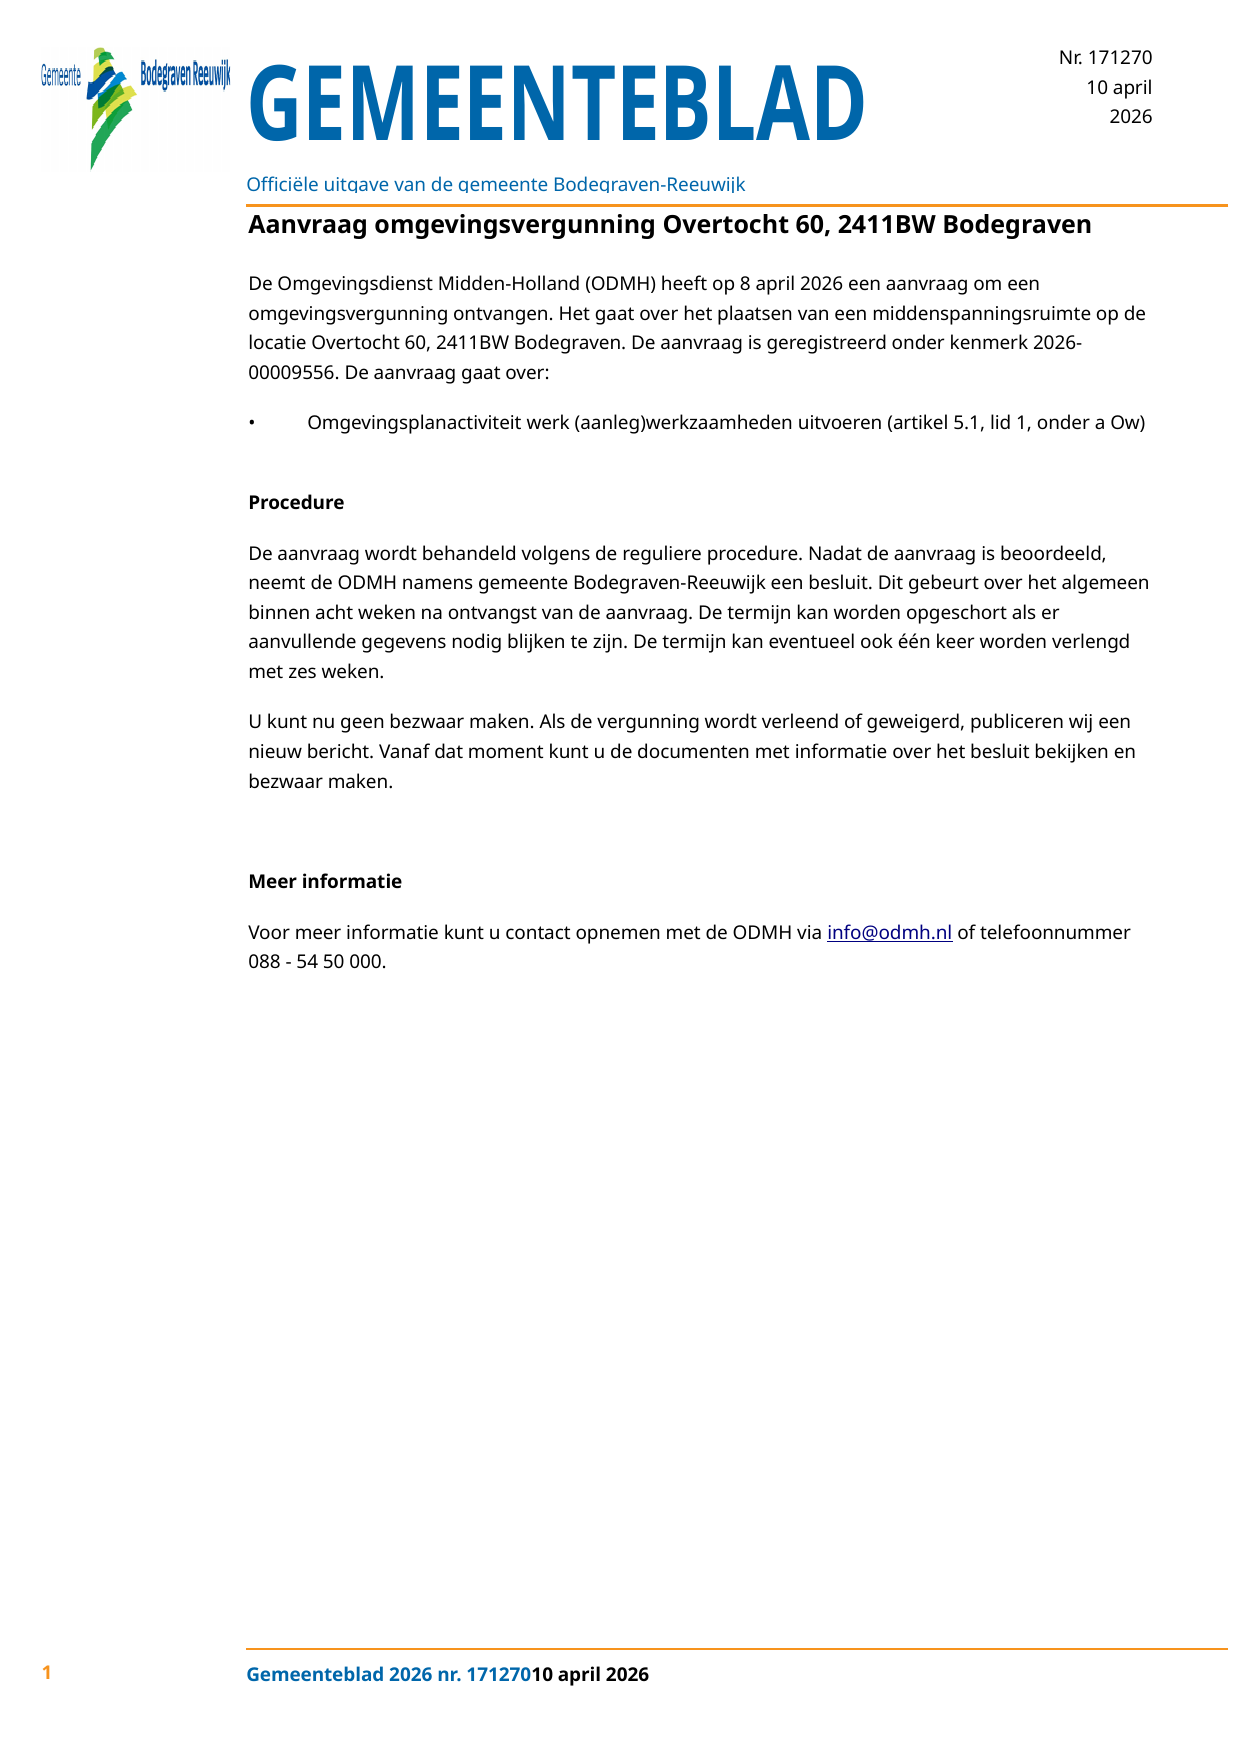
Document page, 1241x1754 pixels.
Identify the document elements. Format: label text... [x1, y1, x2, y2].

text De Omgevingsdienst Midden-Holland (ODMH) heeft op 8 april 2026 een aanvraag om een omgevingsvergunning ontvangen. Het gaat over het plaatsen van een middenspanningsruimte op de locatie Overtocht 60, 2411BW Bodegraven. De aanvraag is geregistreerd onder kenmerk 2026-00009556. De aanvraag gaat over: [248, 270, 1152, 385]
text Voor meer informatie kunt u contact opnemen met de ODMH via info@odmh.nl of telefoonnummer 088 - 54 50 000. [248, 919, 1152, 974]
text De aanvraag wordt behandeld volgens de reguliere procedure. Nadat de aanvraag is beoordeeld, neemt de ODMH namens gemeente Bodegraven-Reeuwijk een besluit. Dit gebeurt over het algemeen binnen acht weken na ontvangst van de aanvraag. De termijn kan worden opgeschort als er aanvullende gegevens nodig blijken te zijn. De termijn kan eventueel ook één keer worden verlengd met zes weken. [248, 540, 1152, 684]
text Meer informatie [248, 869, 1152, 894]
text Procedure [248, 489, 1152, 515]
text U kunt nu geen bezwaar maken. Als de vergunning wordt verleend of geweigerd, publiceren wij een nieuw bericht. Vanaf dat moment kunt u de documenten met informatie over het besluit bekijken en bezwaar maken. [248, 709, 1152, 793]
text Aanvraag omgevingsvergunning Overtocht 60, 2411BW Bodegraven [248, 207, 1152, 241]
picture [41, 47, 231, 172]
list Omgevingsplanactiviteit werk (aanleg)werkzaamheden uitvoeren (artikel 5.1, lid 1, onder a Ow) [248, 409, 1152, 435]
